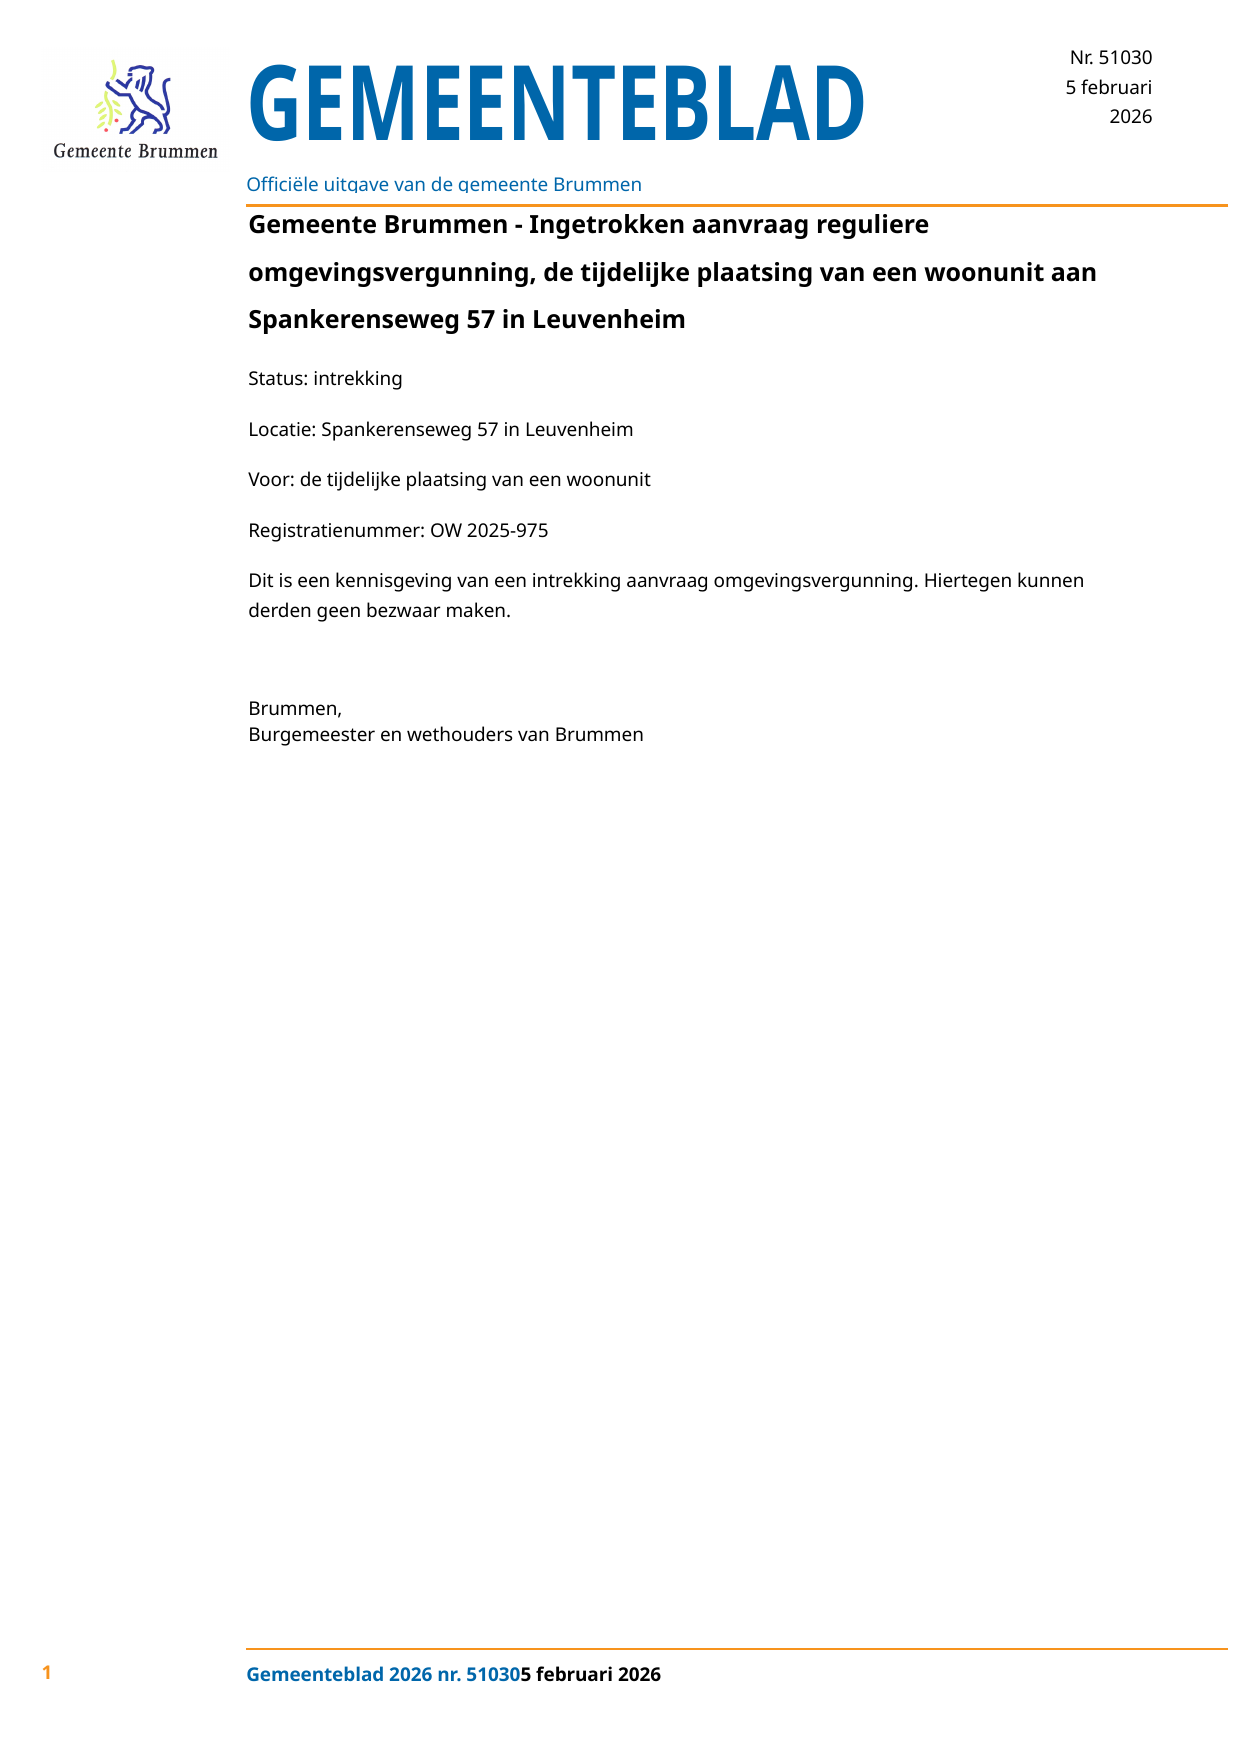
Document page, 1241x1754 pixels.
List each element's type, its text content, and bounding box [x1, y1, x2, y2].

text Registratienummer: OW 2025-975 [248, 517, 1152, 542]
text Burgemeester en wethouders van Brummen [248, 721, 1152, 746]
text Dit is een kennisgeving van een intrekking aanvraag omgevingsvergunning. Hiertegen kunnen derden geen bezwaar maken. [248, 567, 1152, 622]
text Locatie: Spankerenseweg 57 in Leuvenheim [248, 416, 1152, 442]
picture [41, 47, 231, 172]
text Gemeente Brummen - Ingetrokken aanvraag reguliere omgevingsvergunning, de tijdelijke plaatsing van een woonunit aan Spankerenseweg 57 in Leuvenheim [248, 207, 1152, 336]
text Voor: de tijdelijke plaatsing van een woonunit [248, 466, 1152, 492]
text Status: intrekking [248, 366, 1152, 391]
text Brummen, [248, 695, 1152, 721]
